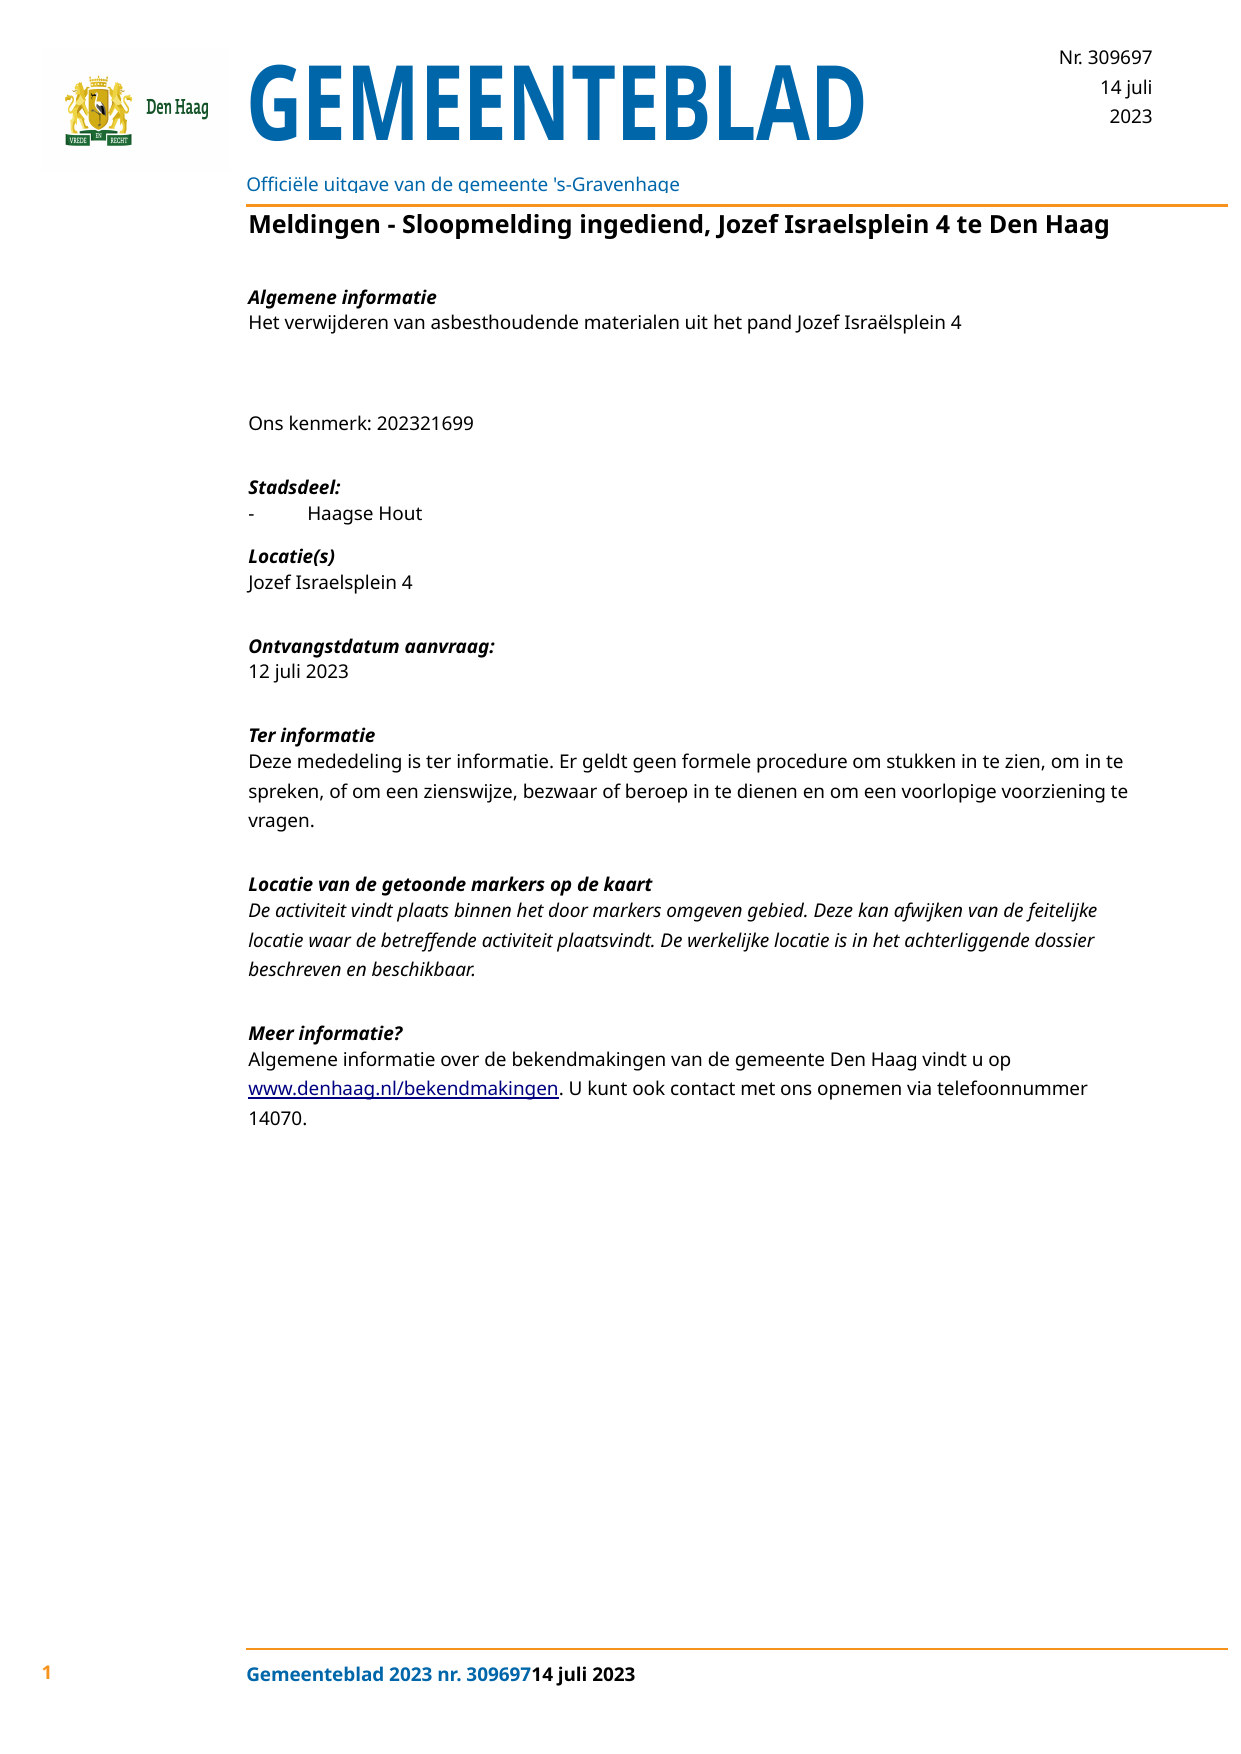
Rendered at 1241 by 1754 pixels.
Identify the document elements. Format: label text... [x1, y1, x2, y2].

picture [41, 47, 231, 172]
text De activiteit vindt plaats binnen het door markers omgeven gebied. Deze kan afwijken van de feitelijke locatie waar de betreffende activiteit plaatsvindt. De werkelijke locatie is in het achterliggende dossier beschreven en beschikbaar. [248, 897, 1152, 982]
list Haagse Hout [248, 500, 1152, 526]
text Stadsdeel: [248, 474, 1152, 500]
text Meldingen - Sloopmelding ingediend, Jozef Israelsplein 4 te Den Haag [248, 207, 1152, 241]
text Meer informatie? [248, 1020, 1152, 1046]
text Algemene informatie over de bekendmakingen van de gemeente Den Haag vindt u op www.denhaag.nl/bekendmakingen. U kunt ook contact met ons opnemen via telefoonnummer 14070. [248, 1046, 1152, 1131]
text 12 juli 2023 [248, 659, 1152, 684]
text Algemene informatie [248, 284, 1152, 309]
text Jozef Israelsplein 4 [248, 569, 1152, 595]
text Ontvangstdatum aanvraag: [248, 633, 1152, 659]
text Ons kenmerk: 202321699 [248, 410, 1152, 436]
text Deze mededeling is ter informatie. Er geldt geen formele procedure om stukken in te zien, om in te spreken, of om een zienswijze, bezwaar of beroep in te dienen en om een voorlopige voorziening te vragen. [248, 748, 1152, 833]
text Ter informatie [248, 723, 1152, 748]
text Het verwijderen van asbesthoudende materialen uit het pand Jozef Israëlsplein 4 [248, 309, 1152, 335]
text Locatie(s) [248, 543, 1152, 569]
text Locatie van de getoonde markers op de kaart [248, 871, 1152, 897]
